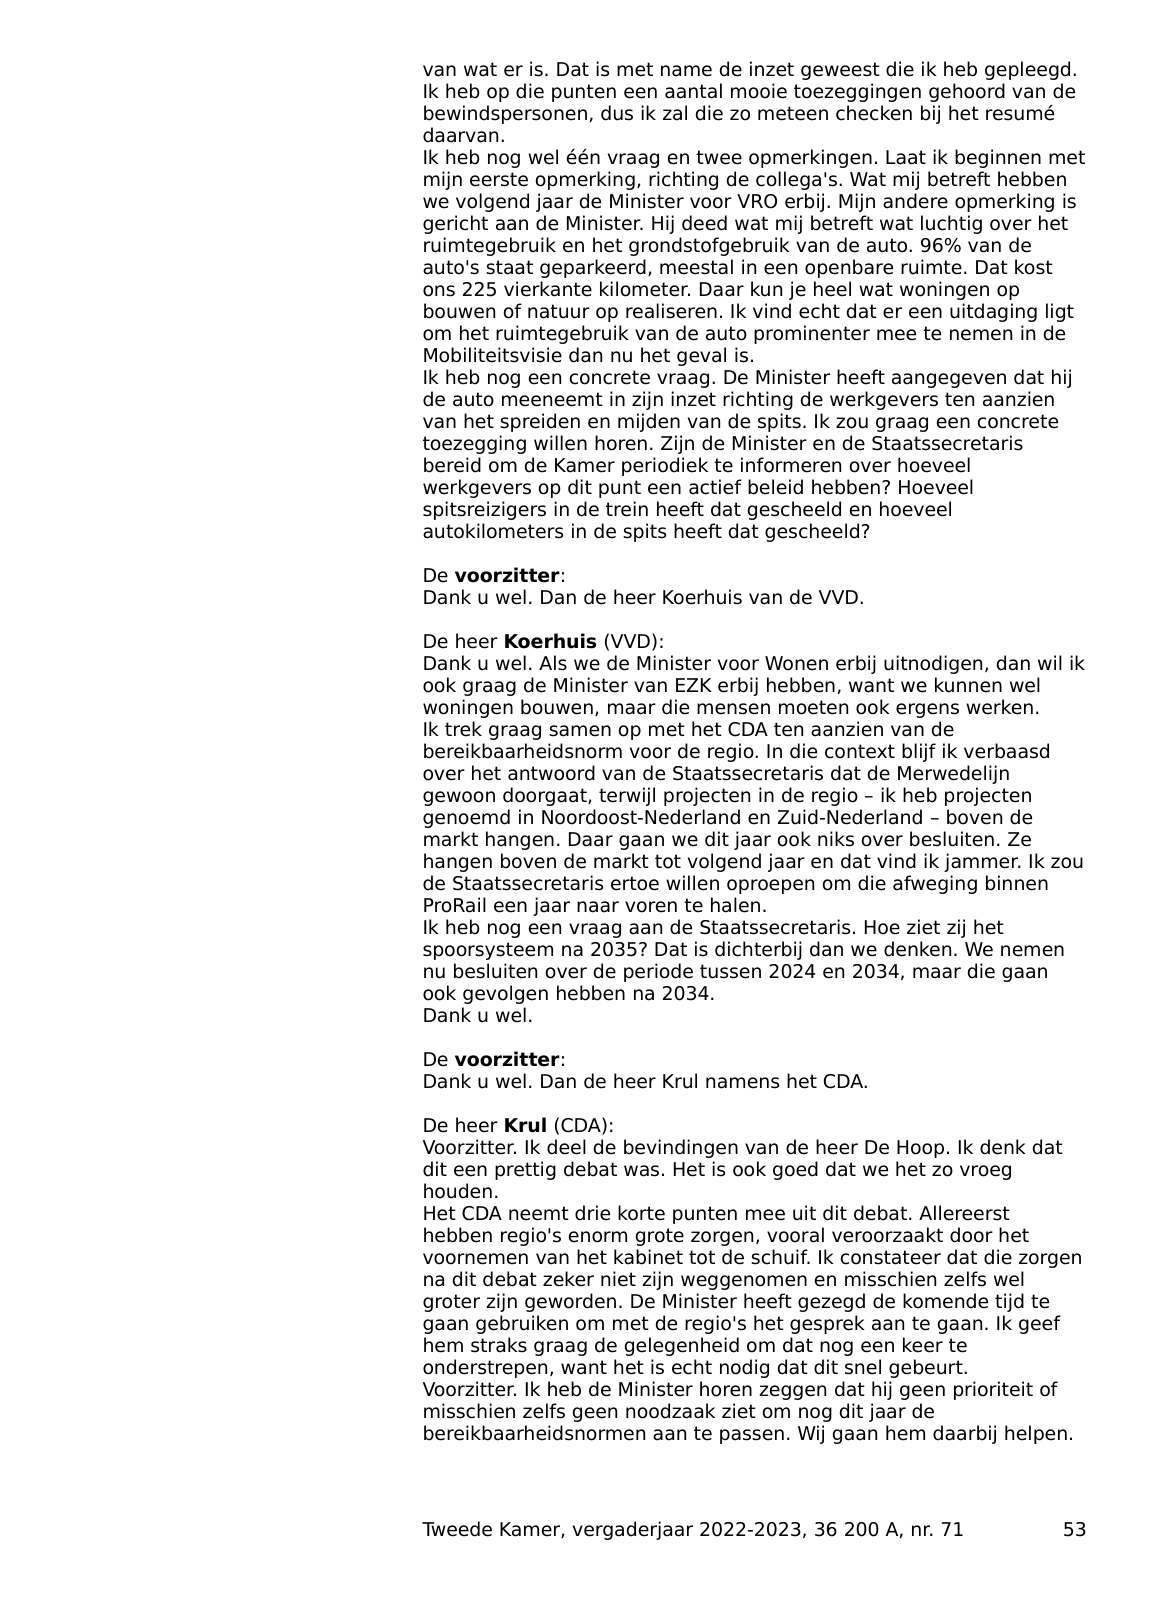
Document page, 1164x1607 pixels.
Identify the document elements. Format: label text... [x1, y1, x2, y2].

text De voorzitter: [422, 1049, 1087, 1071]
text Dank u wel. Dan de heer Krul namens het CDA. [422, 1071, 1087, 1093]
text Dank u wel. Als we de Minister voor Wonen erbij uitnodigen, dan wil ik ook graag de Minister van EZK erbij hebben, want we kunnen wel woningen bouwen, maar die mensen moeten ook ergens werken. [422, 653, 1087, 719]
text De heer Krul (CDA): [422, 1115, 1087, 1137]
text Voorzitter. Ik deel de bevindingen van de heer De Hoop. Ik denk dat dit een prettig debat was. Het is ook goed dat we het zo vroeg houden. [422, 1137, 1087, 1203]
text Ik heb nog een concrete vraag. De Minister heeft aangegeven dat hij de auto meeneemt in zijn inzet richting de werkgevers ten aanzien van het spreiden en mijden van de spits. Ik zou graag een concrete toezegging willen horen. Zijn de Minister en de Staatssecretaris bereid om de Kamer periodiek te informeren over hoeveel werkgevers op dit punt een actief beleid hebben? Hoeveel spitsreizigers in de trein heeft dat gescheeld en hoeveel autokilometers in de spits heeft dat gescheeld? [422, 367, 1087, 543]
text Ik heb nog wel één vraag en twee opmerkingen. Laat ik beginnen met mijn eerste opmerking, richting de collega's. Wat mij betreft hebben we volgend jaar de Minister voor VRO erbij. Mijn andere opmerking is gericht aan de Minister. Hij deed wat mij betreft wat luchtig over het ruimtegebruik en het grondstofgebruik van de auto. 96% van de auto's staat geparkeerd, meestal in een openbare ruimte. Dat kost ons 225 vierkante kilometer. Daar kun je heel wat woningen op bouwen of natuur op realiseren. Ik vind echt dat er een uitdaging ligt om het ruimtegebruik van de auto prominenter mee te nemen in de Mobiliteitsvisie dan nu het geval is. [422, 147, 1087, 367]
text De voorzitter: [422, 565, 1087, 587]
text Voorzitter. Ik heb de Minister horen zeggen dat hij geen prioriteit of misschien zelfs geen noodzaak ziet om nog dit jaar de bereikbaarheidsnormen aan te passen. Wij gaan hem daarbij helpen. [422, 1379, 1087, 1444]
text Dank u wel. [422, 1004, 1087, 1027]
text Ik heb nog een vraag aan de Staatssecretaris. Hoe ziet zij het spoorsysteem na 2035? Dat is dichterbij dan we denken. We nemen nu besluiten over de periode tussen 2024 en 2034, maar die gaan ook gevolgen hebben na 2034. [422, 917, 1087, 1004]
text De heer Koerhuis (VVD): [422, 631, 1087, 653]
text Het CDA neemt drie korte punten mee uit dit debat. Allereerst hebben regio's enorm grote zorgen, vooral veroorzaakt door het voornemen van het kabinet tot de schuif. Ik constateer dat die zorgen na dit debat zeker niet zijn weggenomen en misschien zelfs wel groter zijn geworden. De Minister heeft gezegd de komende tijd te gaan gebruiken om met de regio's het gesprek aan te gaan. Ik geef hem straks graag de gelegenheid om dat nog een keer te onderstrepen, want het is echt nodig dat dit snel gebeurt. [422, 1203, 1087, 1379]
text Ik trek graag samen op met het CDA ten aanzien van de bereikbaarheidsnorm voor de regio. In die context blijf ik verbaasd over het antwoord van de Staatssecretaris dat de Merwedelijn gewoon doorgaat, terwijl projecten in de regio – ik heb projecten genoemd in Noordoost-Nederland en Zuid-Nederland – boven de markt hangen. Daar gaan we dit jaar ook niks over besluiten. Ze hangen boven de markt tot volgend jaar en dat vind ik jammer. Ik zou de Staatssecretaris ertoe willen oproepen om die afweging binnen ProRail een jaar naar voren te halen. [422, 719, 1087, 917]
text Dank u wel. Dan de heer Koerhuis van de VVD. [422, 587, 1087, 609]
text van wat er is. Dat is met name de inzet geweest die ik heb gepleegd. Ik heb op die punten een aantal mooie toezeggingen gehoord van de bewindspersonen, dus ik zal die zo meteen checken bij het resumé daarvan. [422, 59, 1087, 147]
